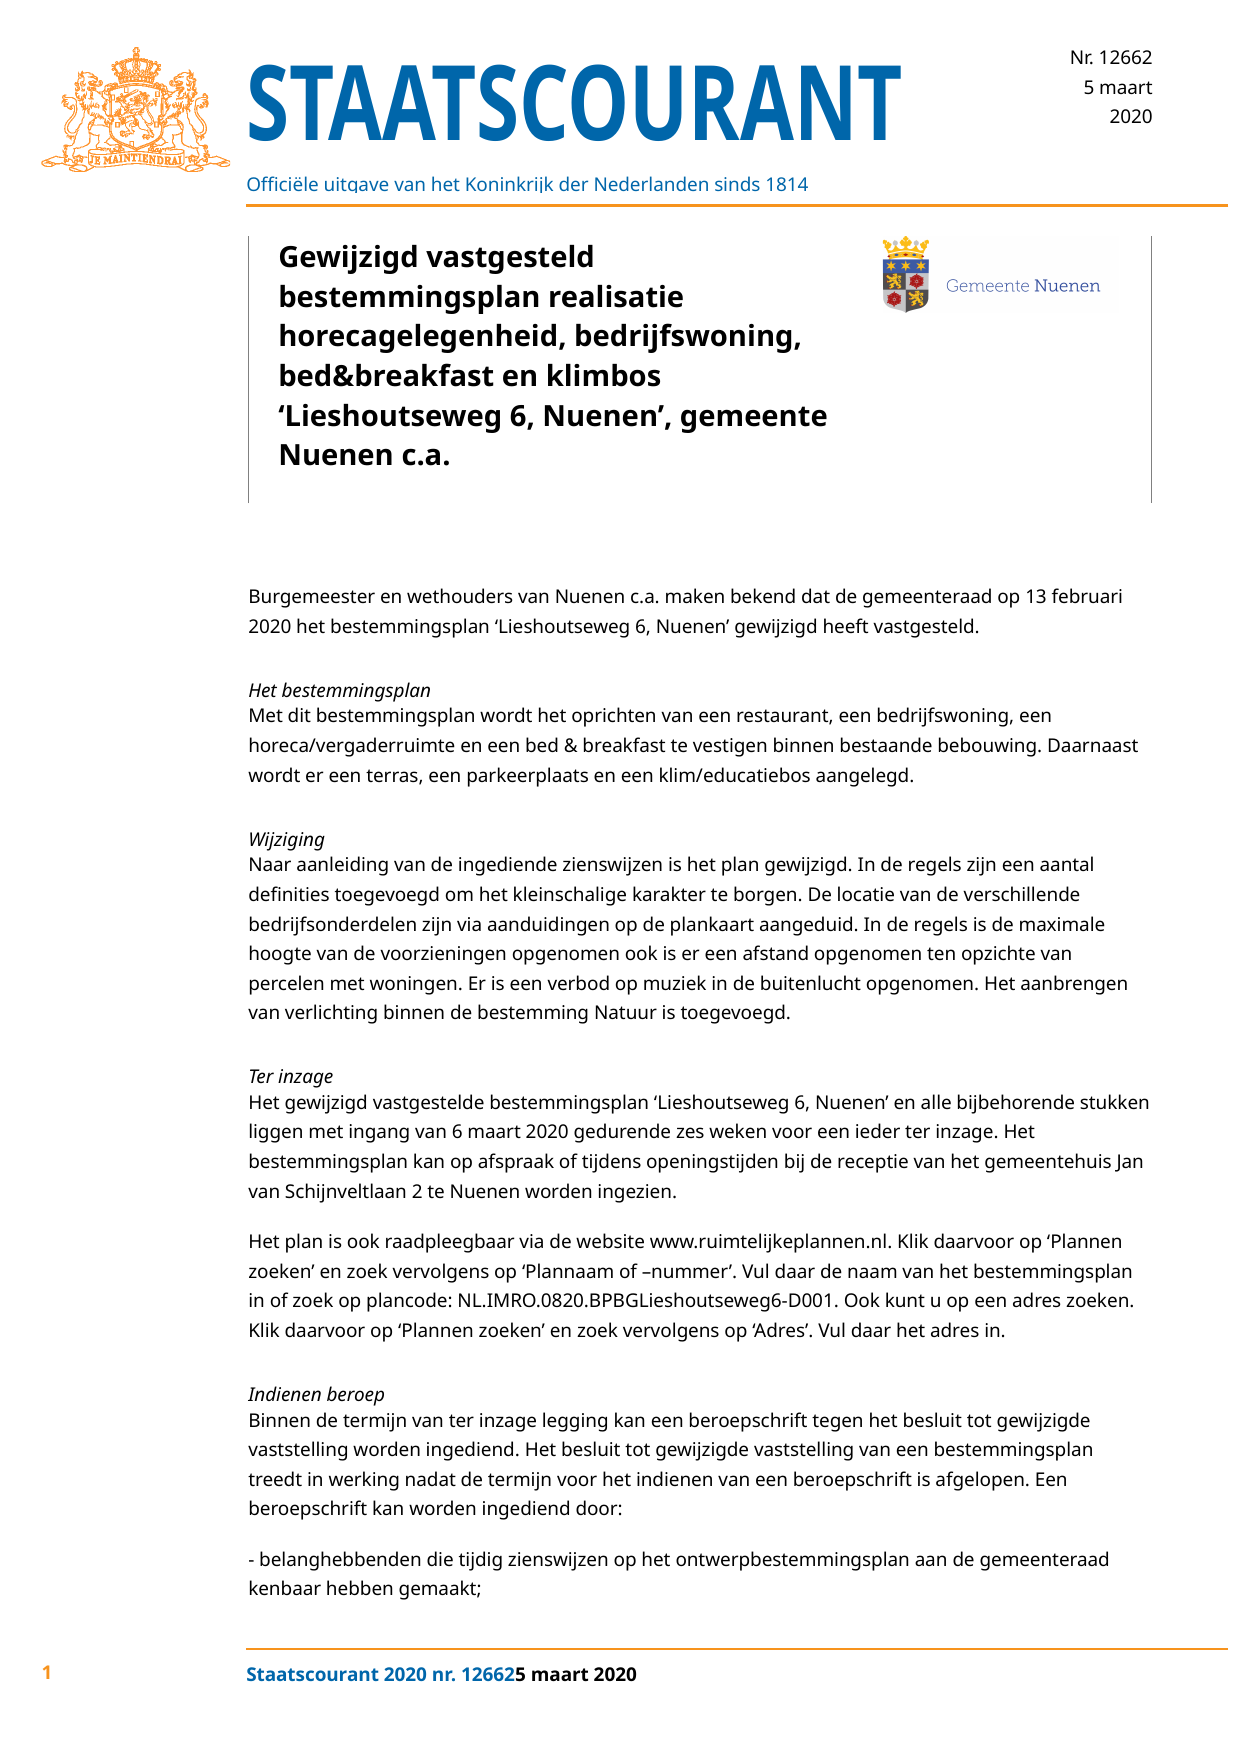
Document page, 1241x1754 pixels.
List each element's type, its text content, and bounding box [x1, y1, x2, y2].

text Het plan is ook raadpleegbaar via de website www.ruimtelijkeplannen.nl. Klik daarvoor op ‘Plannen zoeken’ en zoek vervolgens op ‘Plannaam of –nummer’. Vul daar de naam van het bestemmingsplan in of zoek op plancode: NL.IMRO.0820.BPBGLieshoutseweg6-D001. Ook kunt u op een adres zoeken. Klik daarvoor op ‘Plannen zoeken’ en zoek vervolgens op ‘Adres’. Vul daar het adres in. [248, 1228, 1152, 1343]
text Wijziging [248, 826, 1152, 852]
picture [41, 47, 231, 172]
text Het gewijzigd vastgestelde bestemmingsplan ‘Lieshoutseweg 6, Nuenen’ en alle bijbehorende stukken liggen met ingang van 6 maart 2020 gedurende zes weken voor een ieder ter inzage. Het bestemmingsplan kan op afspraak of tijdens openingstijden bij de receptie van het gemeentehuis Jan van Schijnveltlaan 2 te Nuenen worden ingezien. [248, 1089, 1152, 1204]
text Met dit bestemmingsplan wordt het oprichten van een restaurant, een bedrijfswoning, een horeca/vergaderruimte en een bed & breakfast te vestigen binnen bestaande bebouwing. Daarnaast wordt er een terras, een parkeerplaats en een klim/educatiebos aangelegd. [248, 703, 1152, 788]
table_header [1119, 236, 1151, 312]
table_header [850, 236, 882, 312]
text Indienen beroep [248, 1381, 1152, 1407]
text Ter inzage [248, 1063, 1152, 1089]
text Burgemeester en wethouders van Nuenen c.a. maken bekend dat de gemeenteraad op 13 februari 2020 het bestemmingsplan ‘Lieshoutseweg 6, Nuenen’ gewijzigd heeft vastgesteld. [248, 583, 1152, 639]
table_header Gewijzigd vastgesteld bestemmingsplan realisatie horecagelegenheid, bedrijfswoning, bed&breakfast en klimbos ‘Lieshoutseweg 6, Nuenen’, gemeente Nuenen c.a. [249, 236, 850, 503]
text Binnen de termijn van ter inzage legging kan een beroepschrift tegen het besluit tot gewijzigde vaststelling worden ingediend. Het besluit tot gewijzigde vaststelling van een bestemmingsplan treedt in werking nadat de termijn voor het indienen van een beroepschrift is afgelopen. Een beroepschrift kan worden ingediend door: [248, 1407, 1152, 1521]
text - belanghebbenden die tijdig zienswijzen op het ontwerpbestemmingsplan aan de gemeenteraad kenbaar hebben gemaakt; [248, 1546, 1152, 1601]
text Het bestemmingsplan [248, 677, 1152, 703]
picture [882, 236, 1119, 313]
table_header [850, 313, 1151, 503]
text Naar aanleiding van de ingediende zienswijzen is het plan gewijzigd. In de regels zijn een aantal definities toegevoegd om het kleinschalige karakter te borgen. De locatie van de verschillende bedrijfsonderdelen zijn via aanduidingen op de plankaart aangeduid. In de regels is de maximale hoogte van de voorzieningen opgenomen ook is er een afstand opgenomen ten opzichte van percelen met woningen. Er is een verbod op muziek in de buitenlucht opgenomen. Het aanbrengen van verlichting binnen de bestemming Natuur is toegevoegd. [248, 852, 1152, 1025]
